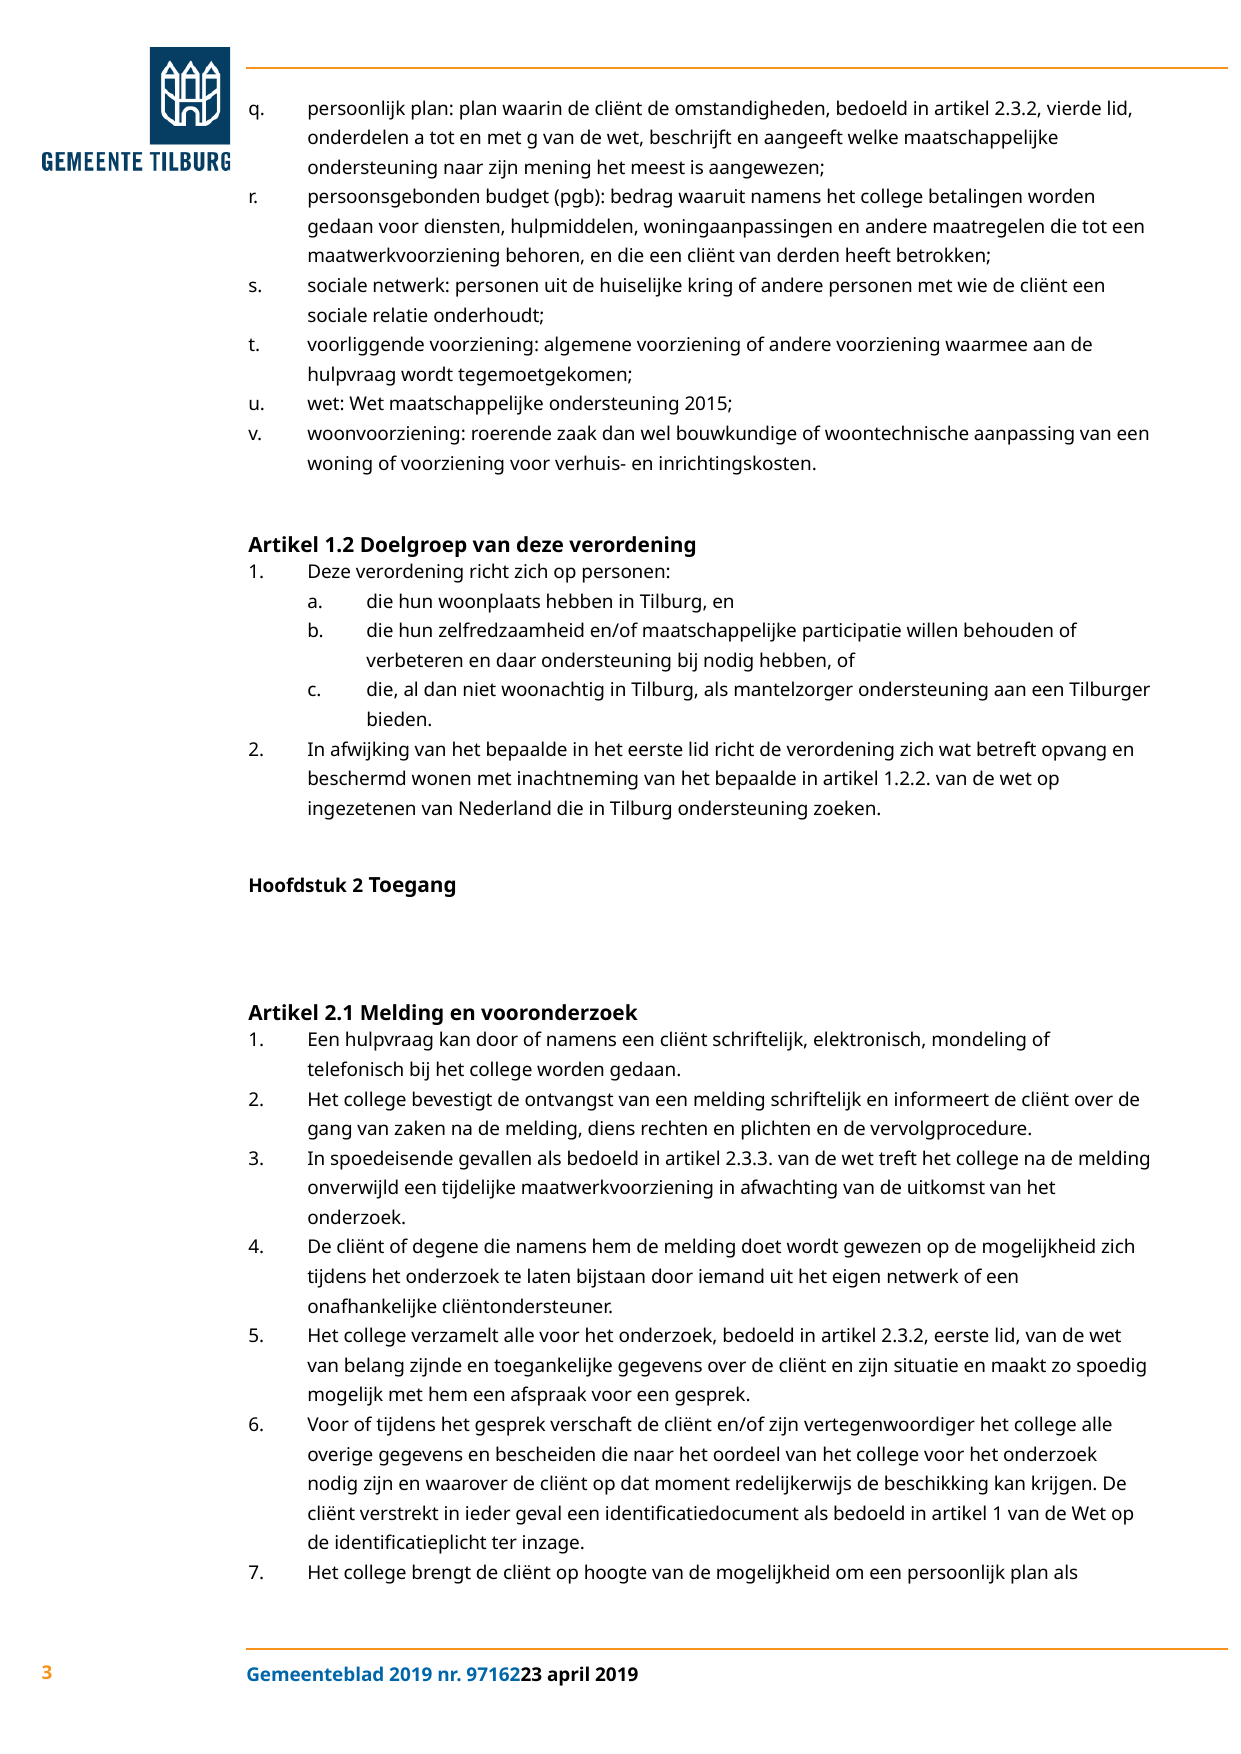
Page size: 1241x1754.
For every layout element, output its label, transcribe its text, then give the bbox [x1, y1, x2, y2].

list sociale netwerk: personen uit de huiselijke kring of andere personen met wie de cliënt een sociale relatie onderhoudt; [248, 272, 1152, 328]
list woonvoorziening: roerende zaak dan wel bouwkundige of woontechnische aanpassing van een woning of voorziening voor verhuis- en inrichtingskosten. [248, 420, 1152, 476]
text Hoofdstuk 2 Toegang [248, 870, 1152, 898]
text Artikel 2.1 Melding en vooronderzoek [248, 998, 1152, 1027]
list Het college bevestigt de ontvangst van een melding schriftelijk en informeert de cliënt over de gang van zaken na de melding, diens rechten en plichten en de vervolgprocedure. [248, 1086, 1152, 1141]
list Het college brengt de cliënt op hoogte van de mogelijkheid om een persoonlijk plan als [248, 1559, 1152, 1585]
list In spoedeisende gevallen als bedoeld in artikel 2.3.3. van de wet treft het college na de melding onverwijld een tijdelijke maatwerkvoorziening in afwachting van de uitkomst van het onderzoek. [248, 1145, 1152, 1230]
list persoonsgebonden budget (pgb): bedrag waaruit namens het college betalingen worden gedaan voor diensten, hulpmiddelen, woningaanpassingen en andere maatregelen die tot een maatwerkvoorziening behoren, en die een cliënt van derden heeft betrokken; [248, 183, 1152, 268]
text Artikel 1.2 Doelgroep van deze verordening [248, 530, 1152, 558]
list die, al dan niet woonachtig in Tilburg, als mantelzorger ondersteuning aan een Tilburger bieden. [307, 677, 1152, 732]
list In afwijking van het bepaalde in het eerste lid richt de verordening zich wat betreft opvang en beschermd wonen met inachtneming van het bepaalde in artikel 1.2.2. van de wet op ingezetenen van Nederland die in Tilburg ondersteuning zoeken. [248, 736, 1152, 821]
list De cliënt of degene die namens hem de melding doet wordt gewezen op de mogelijkheid zich tijdens het onderzoek te laten bijstaan door iemand uit het eigen netwerk of een onafhankelijke cliëntondersteuner. [248, 1234, 1152, 1319]
list persoonlijk plan: plan waarin de cliënt de omstandigheden, bedoeld in artikel 2.3.2, vierde lid, onderdelen a tot en met g van de wet, beschrijft en aangeeft welke maatschappelijke ondersteuning naar zijn mening het meest is aangewezen; [248, 95, 1152, 180]
list Voor of tijdens het gesprek verschaft de cliënt en/of zijn vertegenwoordiger het college alle overige gegevens en bescheiden die naar het oordeel van het college voor het onderzoek nodig zijn en waarover de cliënt op dat moment redelijkerwijs de beschikking kan krijgen. De cliënt verstrekt in ieder geval een identificatiedocument als bedoeld in artikel 1 van de Wet op de identificatieplicht ter inzage. [248, 1411, 1152, 1555]
picture [41, 47, 231, 172]
list Een hulpvraag kan door of namens een cliënt schriftelijk, elektronisch, mondeling of telefonisch bij het college worden gedaan. [248, 1027, 1152, 1082]
list wet: Wet maatschappelijke ondersteuning 2015; [248, 391, 1152, 416]
list Deze verordening richt zich op personen: [248, 558, 1152, 584]
list voorliggende voorziening: algemene voorziening of andere voorziening waarmee aan de hulpvraag wordt tegemoetgekomen; [248, 331, 1152, 387]
list die hun zelfredzaamheid en/of maatschappelijke participatie willen behouden of verbeteren en daar ondersteuning bij nodig hebben, of [307, 617, 1152, 673]
list die hun woonplaats hebben in Tilburg, en [307, 588, 1152, 613]
list Het college verzamelt alle voor het onderzoek, bedoeld in artikel 2.3.2, eerste lid, van de wet van belang zijnde en toegankelijke gegevens over de cliënt en zijn situatie en maakt zo spoedig mogelijk met hem een afspraak voor een gesprek. [248, 1322, 1152, 1407]
